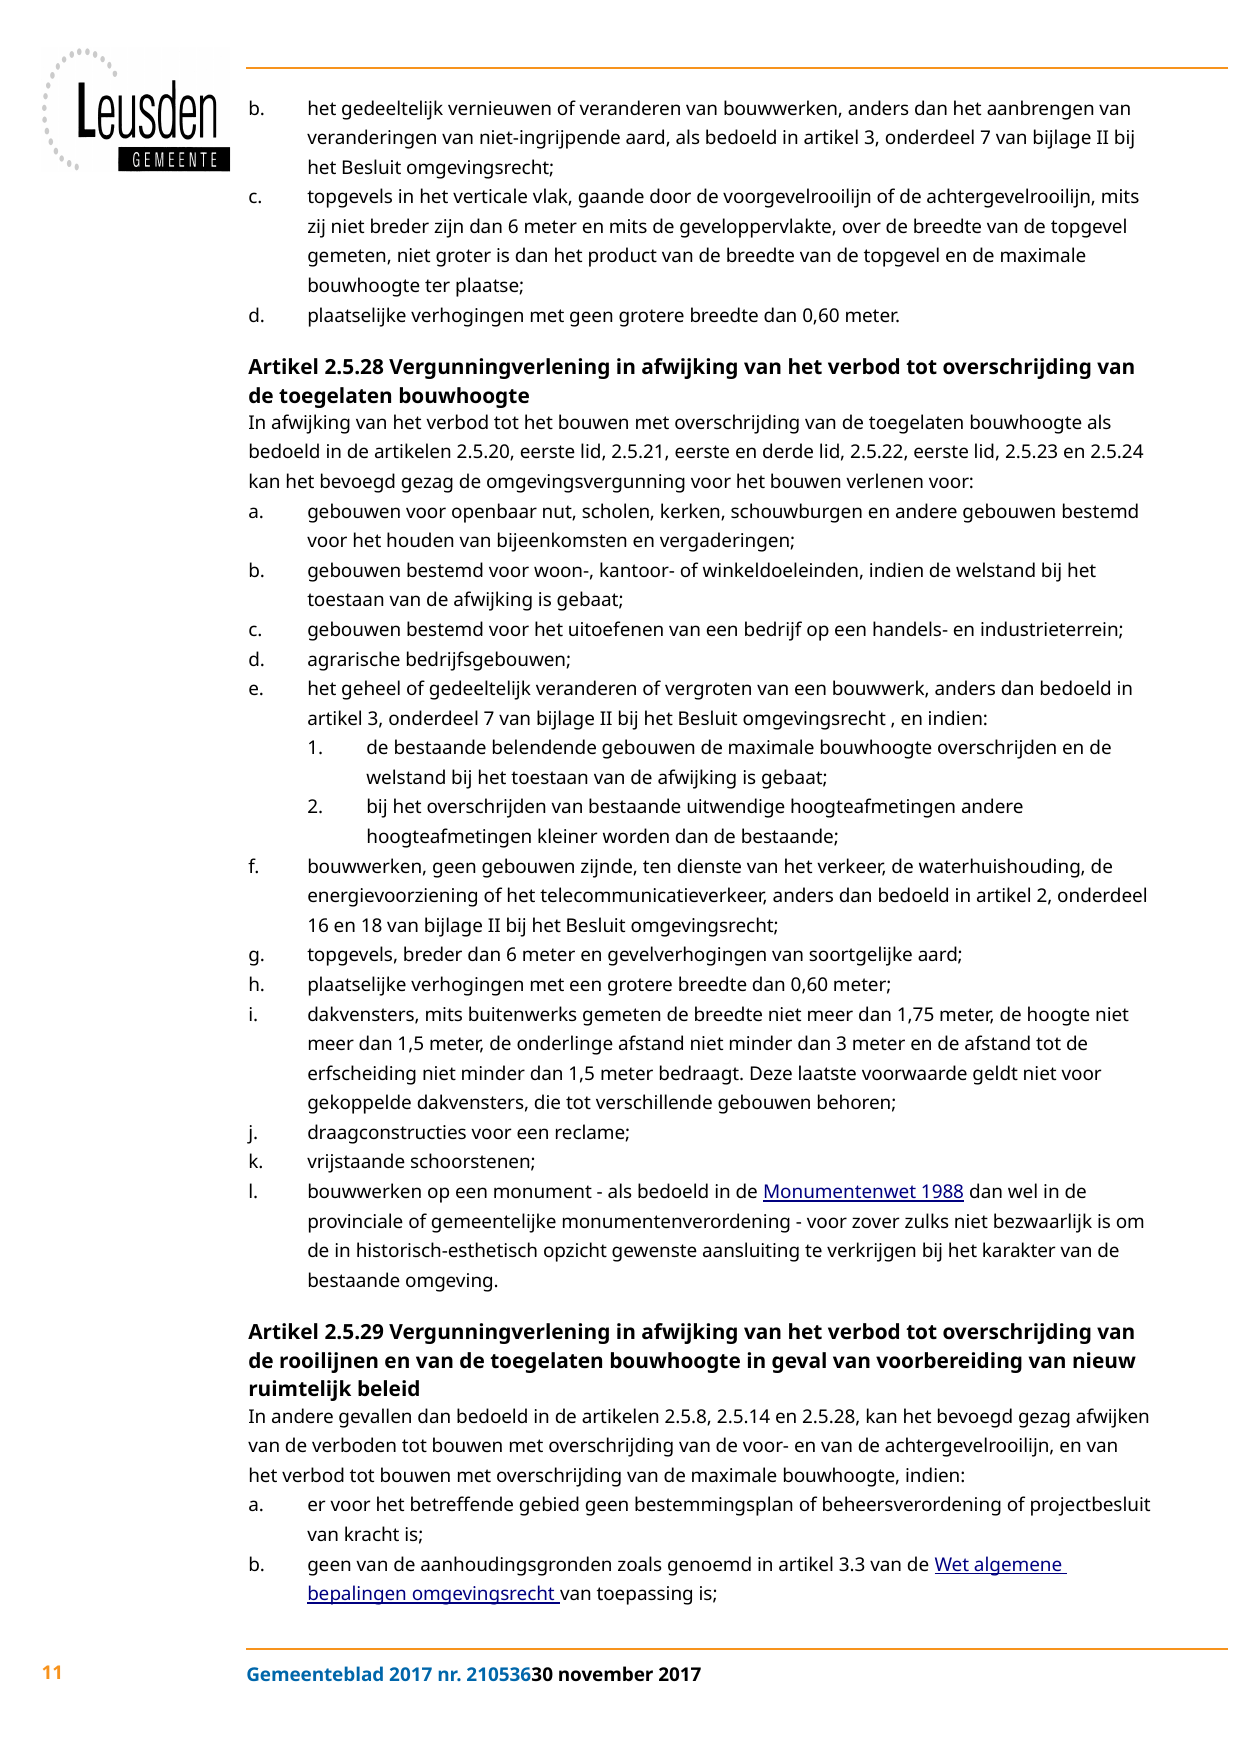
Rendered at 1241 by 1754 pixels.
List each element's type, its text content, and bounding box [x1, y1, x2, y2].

list gebouwen bestemd voor het uitoefenen van een bedrijf op een handels- en industrieterrein; [248, 616, 1152, 642]
list gebouwen bestemd voor woon-, kantoor- of winkeldoeleinden, indien de welstand bij het toestaan van de afwijking is gebaat; [248, 557, 1152, 612]
list het gedeeltelijk vernieuwen of veranderen van bouwwerken, anders dan het aanbrengen van veranderingen van niet-ingrijpende aard, als bedoeld in artikel 3, onderdeel 7 van bijlage II bij het Besluit omgevingsrecht; [248, 95, 1152, 180]
list het geheel of gedeeltelijk veranderen of vergroten van een bouwwerk, anders dan bedoeld in artikel 3, onderdeel 7 van bijlage II bij het Besluit omgevingsrecht , en indien: [248, 675, 1152, 731]
picture [41, 47, 231, 172]
list bouwwerken op een monument - als bedoeld in de Monumentenwet 1988 dan wel in de provinciale of gemeentelijke monumentenverordening - voor zover zulks niet bezwaarlijk is om de in historisch-esthetisch opzicht gewenste aansluiting te verkrijgen bij het karakter van de bestaande omgeving. [248, 1178, 1152, 1293]
text In afwijking van het verbod tot het bouwen met overschrijding van de toegelaten bouwhoogte als bedoeld in de artikelen 2.5.20, eerste lid, 2.5.21, eerste en derde lid, 2.5.22, eerste lid, 2.5.23 en 2.5.24 kan het bevoegd gezag de omgevingsvergunning voor het bouwen verlenen voor: [248, 409, 1152, 494]
list gebouwen voor openbaar nut, scholen, kerken, schouwburgen en andere gebouwen bestemd voor het houden van bijeenkomsten en vergaderingen; [248, 498, 1152, 553]
list bij het overschrijden van bestaande uitwendige hoogteafmetingen andere hoogteafmetingen kleiner worden dan de bestaande; [307, 794, 1152, 849]
text In andere gevallen dan bedoeld in de artikelen 2.5.8, 2.5.14 en 2.5.28, kan het bevoegd gezag afwijken van de verboden tot bouwen met overschrijding van de voor- en van de achtergevelrooilijn, en van het verbod tot bouwen met overschrijding van de maximale bouwhoogte, indien: [248, 1403, 1152, 1488]
list vrijstaande schoorstenen; [248, 1149, 1152, 1174]
list plaatselijke verhogingen met geen grotere breedte dan 0,60 meter. [248, 302, 1152, 328]
list draagconstructies voor een reclame; [248, 1119, 1152, 1145]
list plaatselijke verhogingen met een grotere breedte dan 0,60 meter; [248, 971, 1152, 997]
list bouwwerken, geen gebouwen zijnde, ten dienste van het verkeer, de waterhuishouding, de energievoorziening of het telecommunicatieverkeer, anders dan bedoeld in artikel 2, onderdeel 16 en 18 van bijlage II bij het Besluit omgevingsrecht; [248, 853, 1152, 938]
list topgevels, breder dan 6 meter en gevelverhogingen van soortgelijke aard; [248, 942, 1152, 967]
text Artikel 2.5.28 Vergunningverlening in afwijking van het verbod tot overschrijding van de toegelaten bouwhoogte [248, 352, 1152, 409]
list agrarische bedrijfsgebouwen; [248, 646, 1152, 672]
text Artikel 2.5.29 Vergunningverlening in afwijking van het verbod tot overschrijding van de rooilijnen en van de toegelaten bouwhoogte in geval van voorbereiding van nieuw ruimtelijk beleid [248, 1317, 1152, 1403]
list er voor het betreffende gebied geen bestemmingsplan of beheersverordening of projectbesluit van kracht is; [248, 1492, 1152, 1547]
list dakvensters, mits buitenwerks gemeten de breedte niet meer dan 1,75 meter, de hoogte niet meer dan 1,5 meter, de onderlinge afstand niet minder dan 3 meter en de afstand tot de erfscheiding niet minder dan 1,5 meter bedraagt. Deze laatste voorwaarde geldt niet voor gekoppelde dakvensters, die tot verschillende gebouwen behoren; [248, 1001, 1152, 1115]
list topgevels in het verticale vlak, gaande door de voorgevelrooilijn of de achtergevelrooilijn, mits zij niet breder zijn dan 6 meter en mits de geveloppervlakte, over de breedte van de topgevel gemeten, niet groter is dan het product van de breedte van de topgevel en de maximale bouwhoogte ter plaatse; [248, 183, 1152, 298]
list geen van de aanhoudingsgronden zoals genoemd in artikel 3.3 van de Wet algemene bepalingen omgevingsrecht van toepassing is; [248, 1551, 1152, 1606]
list de bestaande belendende gebouwen de maximale bouwhoogte overschrijden en de welstand bij het toestaan van de afwijking is gebaat; [307, 734, 1152, 790]
